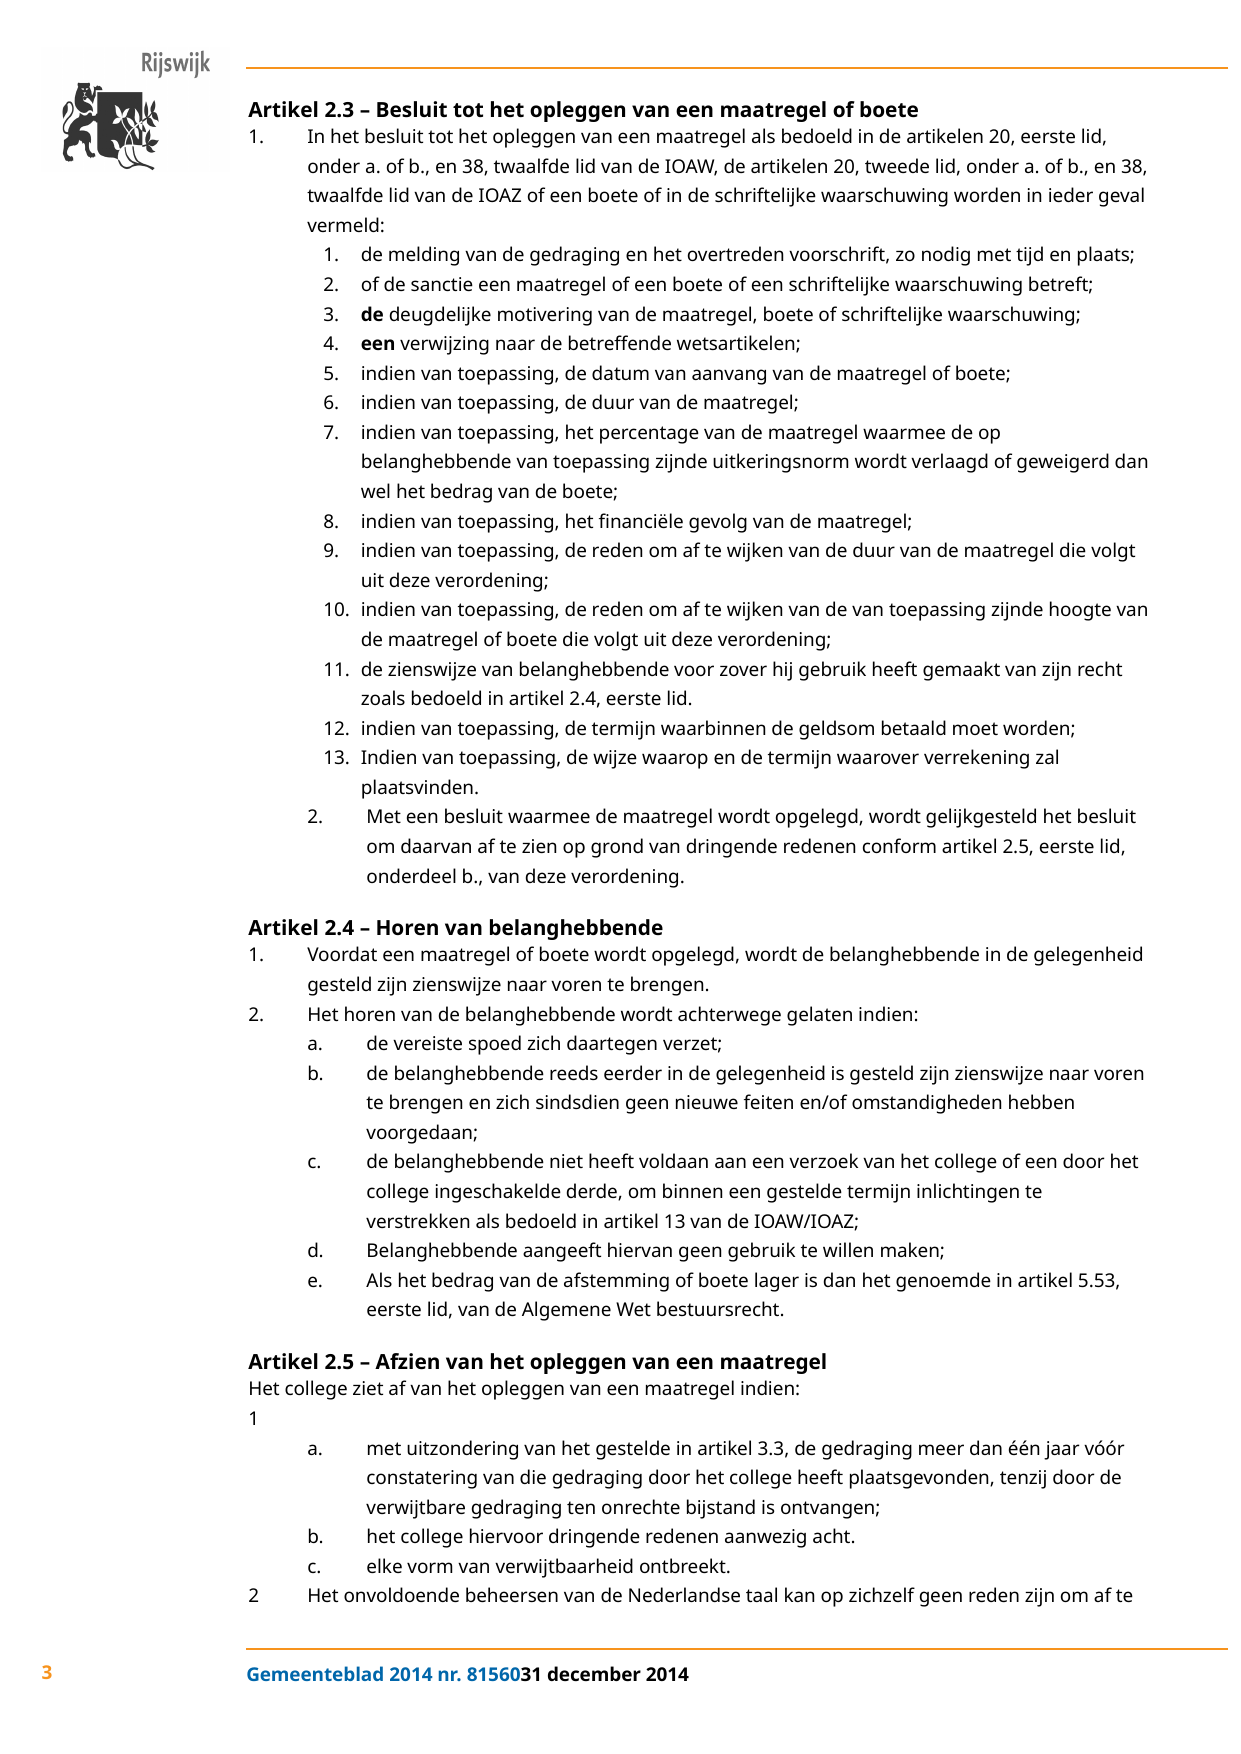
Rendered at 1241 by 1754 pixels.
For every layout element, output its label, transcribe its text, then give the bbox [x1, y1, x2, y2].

list indien van toepassing, de duur van de maatregel; [323, 389, 1152, 415]
list In het besluit tot het opleggen van een maatregel als bedoeld in de artikelen 20, eerste lid, onder a. of b., en 38, twaalfde lid van de IOAW, de artikelen 20, tweede lid, onder a. of b., en 38, twaalfde lid van de IOAZ of een boete of in de schriftelijke waarschuwing worden in ieder geval vermeld: [248, 123, 1152, 238]
list of de sanctie een maatregel of een boete of een schriftelijke waarschuwing betreft; [323, 271, 1152, 297]
picture [41, 47, 231, 172]
list indien van toepassing, de termijn waarbinnen de geldsom betaald moet worden; [323, 715, 1152, 741]
list indien van toepassing, de reden om af te wijken van de van toepassing zijnde hoogte van de maatregel of boete die volgt uit deze verordening; [323, 597, 1152, 652]
list indien van toepassing, de datum van aanvang van de maatregel of boete; [323, 360, 1152, 386]
list indien van toepassing, het percentage van de maatregel waarmee de op belanghebbende van toepassing zijnde uitkeringsnorm wordt verlaagd of geweigerd dan wel het bedrag van de boete; [323, 419, 1152, 504]
list Belanghebbende aangeeft hiervan geen gebruik te willen maken; [307, 1237, 1152, 1263]
text Het college ziet af van het opleggen van een maatregel indien: [248, 1376, 1152, 1401]
list de melding van de gedraging en het overtreden voorschrift, zo nodig met tijd en plaats; [323, 242, 1152, 267]
list Indien van toepassing, de wijze waarop en de termijn waarover verrekening zal plaatsvinden. [323, 744, 1152, 800]
list elke vorm van verwijtbaarheid ontbreekt. [307, 1553, 1152, 1579]
list Met een besluit waarmee de maatregel wordt opgelegd, wordt gelijkgesteld het besluit om daarvan af te zien op grond van dringende redenen conform artikel 2.5, eerste lid, onderdeel b., van deze verordening. [307, 804, 1152, 888]
list een verwijzing naar de betreffende wetsartikelen; [323, 330, 1152, 356]
list de belanghebbende reeds eerder in de gelegenheid is gesteld zijn zienswijze naar voren te brengen en zich sindsdien geen nieuwe feiten en/of omstandigheden hebben voorgedaan; [307, 1060, 1152, 1145]
list de deugdelijke motivering van de maatregel, boete of schriftelijke waarschuwing; [323, 301, 1152, 326]
list de zienswijze van belanghebbende voor zover hij gebruik heeft gemaakt van zijn recht zoals bedoeld in artikel 2.4, eerste lid. [323, 656, 1152, 711]
list Voordat een maatregel of boete wordt opgelegd, wordt de belanghebbende in de gelegenheid gesteld zijn zienswijze naar voren te brengen. [248, 942, 1152, 997]
list Het horen van de belanghebbende wordt achterwege gelaten indien: [248, 1001, 1152, 1027]
list Als het bedrag van de afstemming of boete lager is dan het genoemde in artikel 5.53, eerste lid, van de Algemene Wet bestuursrecht. [307, 1267, 1152, 1322]
list de vereiste spoed zich daartegen verzet; [307, 1030, 1152, 1056]
list indien van toepassing, het financiële gevolg van de maatregel; [323, 508, 1152, 533]
list het college hiervoor dringende redenen aanwezig acht. [307, 1523, 1152, 1549]
list de belanghebbende niet heeft voldaan aan een verzoek van het college of een door het college ingeschakelde derde, om binnen een gestelde termijn inlichtingen te verstrekken als bedoeld in artikel 13 van de IOAW/IOAZ; [307, 1149, 1152, 1234]
list Het onvoldoende beheersen van de Nederlandse taal kan op zichzelf geen reden zijn om af te [248, 1583, 1152, 1608]
text Artikel 2.5 – Afzien van het opleggen van een maatregel [248, 1347, 1152, 1376]
text Artikel 2.4 – Horen van belanghebbende [248, 913, 1152, 942]
list indien van toepassing, de reden om af te wijken van de duur van de maatregel die volgt uit deze verordening; [323, 537, 1152, 593]
text Artikel 2.3 – Besluit tot het opleggen van een maatregel of boete [248, 95, 1152, 123]
list met uitzondering van het gestelde in artikel 3.3, de gedraging meer dan één jaar vóór constatering van die gedraging door het college heeft plaatsgevonden, tenzij door de verwijtbare gedraging ten onrechte bijstand is ontvangen; [307, 1435, 1152, 1519]
